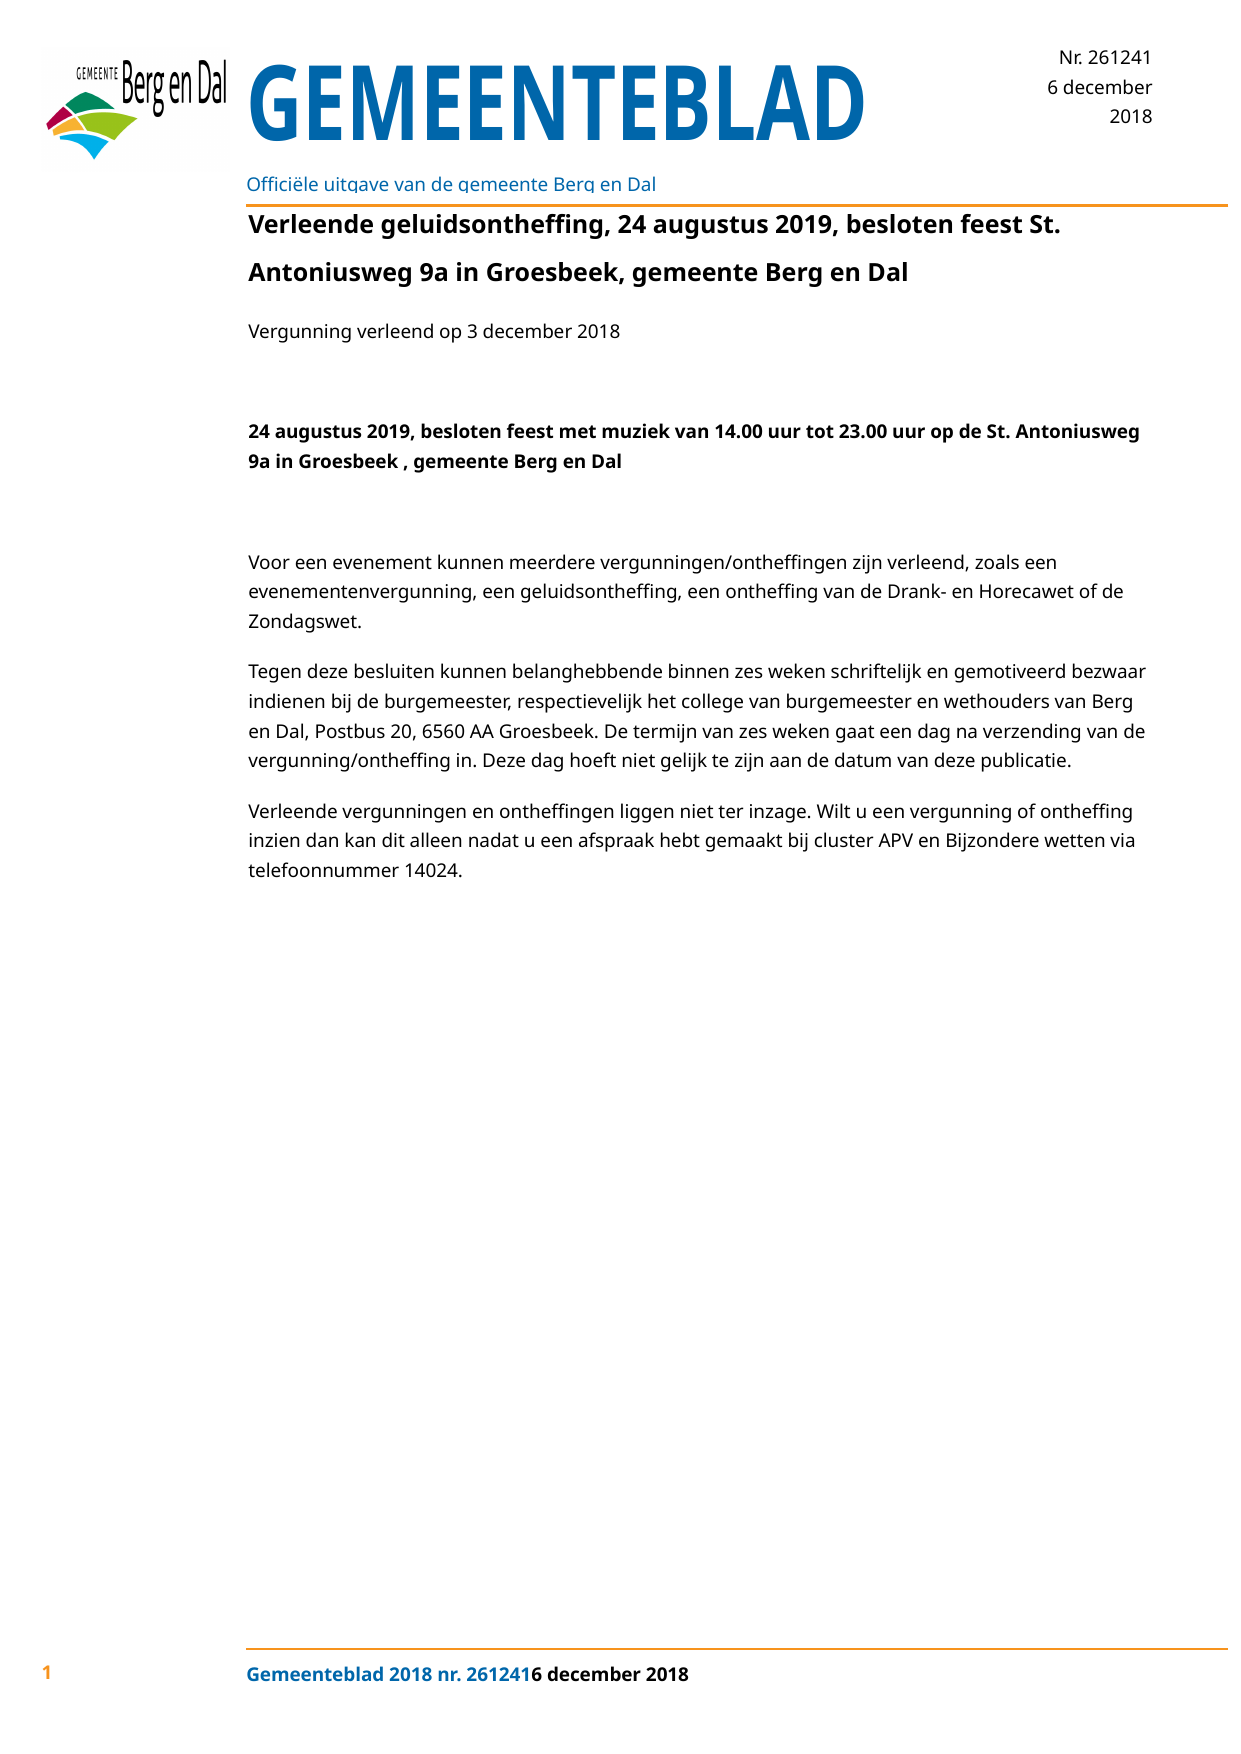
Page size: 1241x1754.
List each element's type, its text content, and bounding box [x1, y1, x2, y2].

text Tegen deze besluiten kunnen belanghebbende binnen zes weken schriftelijk en gemotiveerd bezwaar indienen bij de burgemeester, respectievelijk het college van burgemeester en wethouders van Berg en Dal, Postbus 20, 6560 AA Groesbeek. De termijn van zes weken gaat een dag na verzending van de vergunning/ontheffing in. Deze dag hoeft niet gelijk te zijn aan de datum van deze publicatie. [248, 659, 1152, 773]
picture [41, 47, 231, 172]
text 24 augustus 2019, besloten feest met muziek van 14.00 uur tot 23.00 uur op de St. Antoniusweg 9a in Groesbeek , gemeente Berg en Dal [248, 419, 1152, 474]
text Verleende geluidsontheffing, 24 augustus 2019, besloten feest St. Antoniusweg 9a in Groesbeek, gemeente Berg en Dal [248, 207, 1152, 288]
text Vergunning verleend op 3 december 2018 [248, 318, 1152, 344]
text Voor een evenement kunnen meerdere vergunningen/ontheffingen zijn verleend, zoals een evenementenvergunning, een geluidsontheffing, een ontheffing van de Drank- en Horecawet of de Zondagswet. [248, 549, 1152, 634]
text Verleende vergunningen en ontheffingen liggen niet ter inzage. Wilt u een vergunning of ontheffing inzien dan kan dit alleen nadat u een afspraak hebt gemaakt bij cluster APV en Bijzondere wetten via telefoonnummer 14024. [248, 798, 1152, 883]
